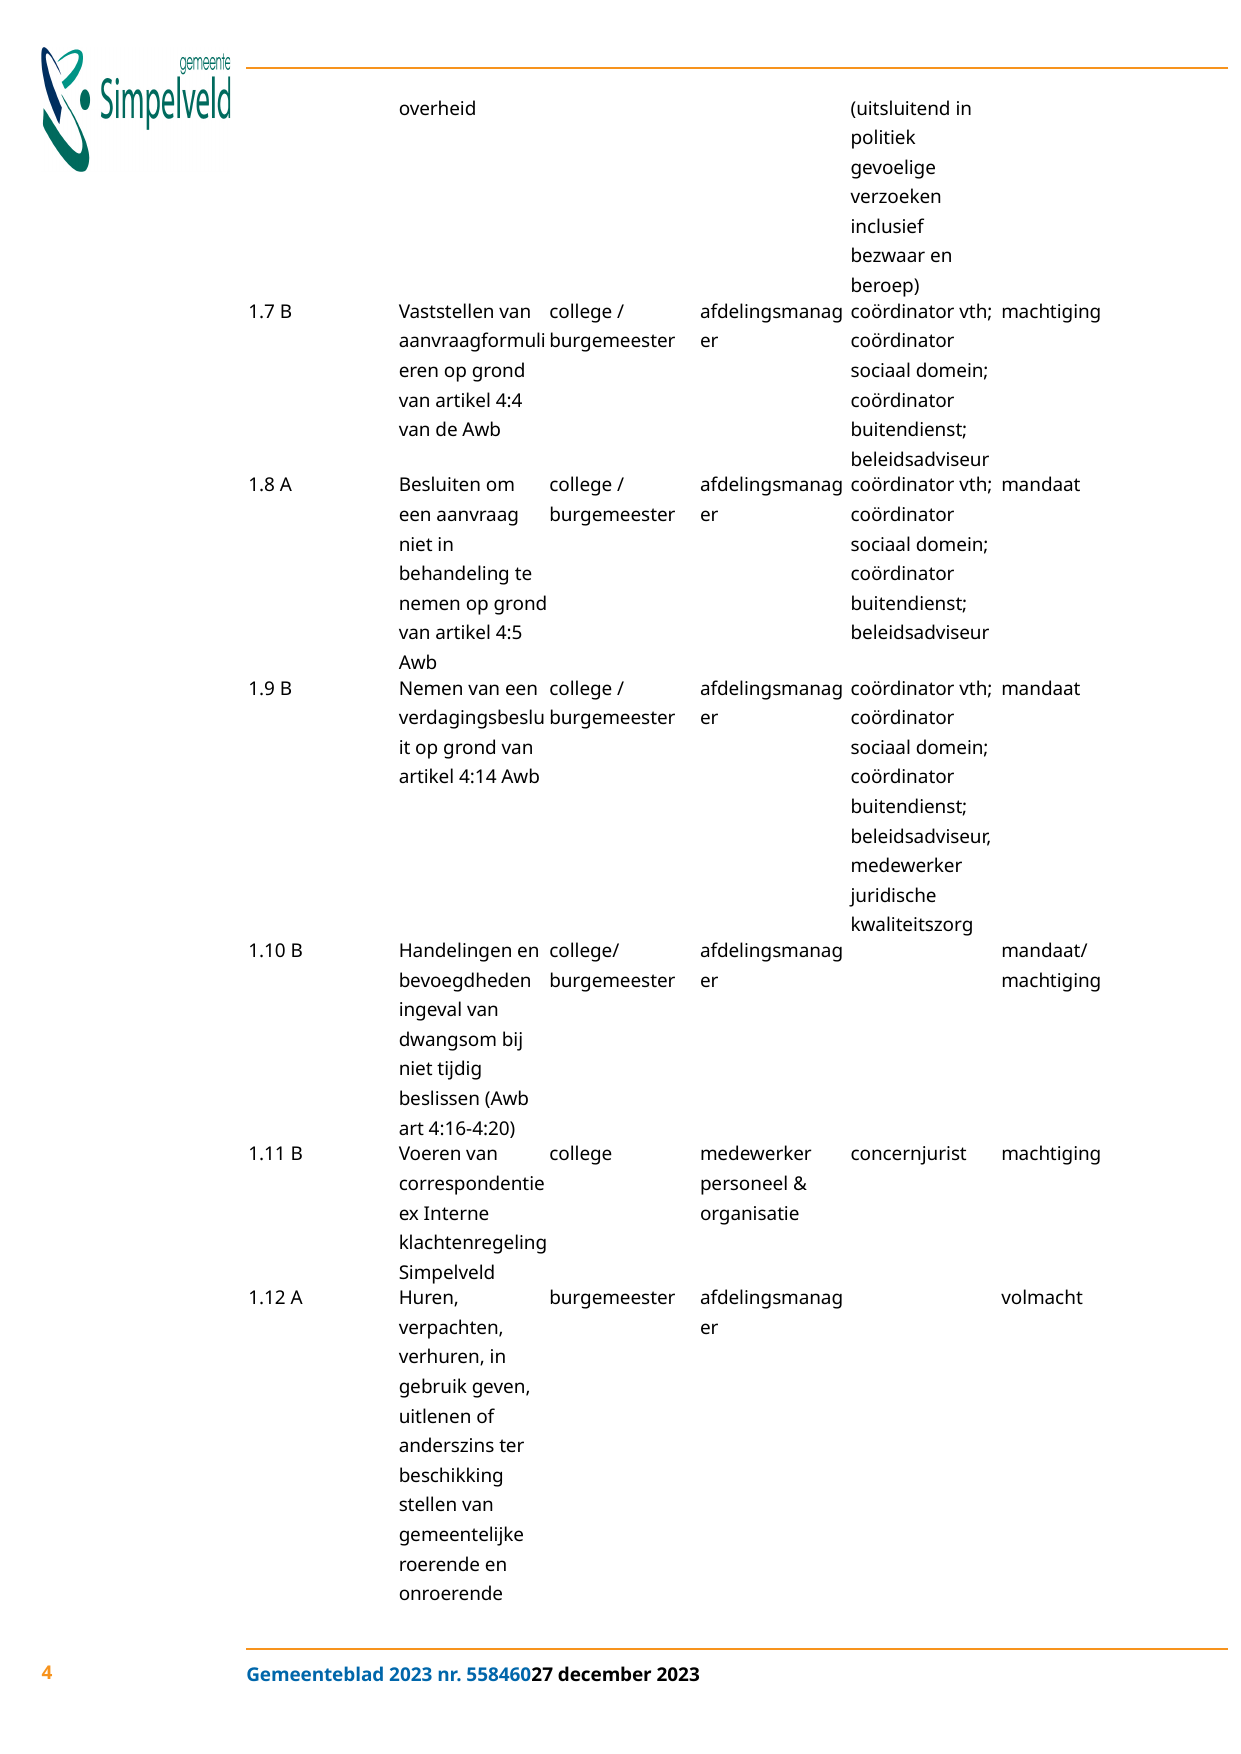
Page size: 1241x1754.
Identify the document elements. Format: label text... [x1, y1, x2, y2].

table_cell [700, 95, 850, 298]
table_cell [850, 937, 1001, 1141]
table_cell coördinator vth; coördinator sociaal domein; coördinator buitendienst; beleidsadviseur [850, 472, 1001, 675]
table_cell mandaat [1001, 675, 1152, 937]
table_cell college / burgemeester [549, 675, 700, 937]
table_cell 1.7 B [248, 298, 398, 472]
table_cell Nemen van een verdagingsbesluit op grond van artikel 4:14 Awb [399, 675, 549, 937]
table_cell college / burgemeester [549, 298, 700, 472]
table_cell machtiging [1001, 1141, 1152, 1284]
table_cell [850, 1285, 1001, 1606]
table_cell mandaat/ machtiging [1001, 937, 1152, 1141]
table_cell college/ burgemeester [549, 937, 700, 1141]
table_cell 1.9 B [248, 675, 398, 937]
table_cell medewerker personeel & organisatie [700, 1141, 850, 1284]
table_cell afdelingsmanager [700, 675, 850, 937]
table_cell (uitsluitend in politiek gevoelige verzoeken inclusief bezwaar en beroep) [850, 95, 1001, 298]
picture [41, 47, 231, 172]
table_cell [1001, 95, 1152, 298]
table_cell 1.8 A [248, 472, 398, 675]
table_cell 1.10 B [248, 937, 398, 1141]
table_cell [248, 95, 398, 298]
table_cell overheid [399, 95, 549, 298]
table_cell coördinator vth; coördinator sociaal domein; coördinator buitendienst; beleidsadviseur, medewerker juridische kwaliteitszorg [850, 675, 1001, 937]
table_cell burgemeester [549, 1285, 700, 1606]
table_cell Vaststellen van aanvraagformulieren op grond van artikel 4:4 van de Awb [399, 298, 549, 472]
table_cell afdelingsmanager [700, 298, 850, 472]
table_cell afdelingsmanager [700, 472, 850, 675]
table_cell Voeren van correspondentie ex Interne klachtenregeling Simpelveld [399, 1141, 549, 1284]
table_cell volmacht [1001, 1285, 1152, 1606]
table_cell mandaat [1001, 472, 1152, 675]
table_cell Besluiten om een aanvraag niet in behandeling te nemen op grond van artikel 4:5 Awb [399, 472, 549, 675]
table_cell college [549, 1141, 700, 1284]
table_cell Huren, verpachten, verhuren, in gebruik geven, uitlenen of anderszins ter beschikking stellen van gemeentelijke roerende en onroerende [399, 1285, 549, 1606]
table_cell [549, 95, 700, 298]
table_cell machtiging [1001, 298, 1152, 472]
table_cell college / burgemeester [549, 472, 700, 675]
table_cell Handelingen en bevoegdheden ingeval van dwangsom bij niet tijdig beslissen (Awb art 4:16-4:20) [399, 937, 549, 1141]
table_cell 1.11 B [248, 1141, 398, 1284]
table_cell afdelingsmanager [700, 1285, 850, 1606]
table_cell 1.12 A [248, 1285, 398, 1606]
table_cell concernjurist [850, 1141, 1001, 1284]
table_cell afdelingsmanager [700, 937, 850, 1141]
table_cell coördinator vth; coördinator sociaal domein; coördinator buitendienst; beleidsadviseur [850, 298, 1001, 472]
